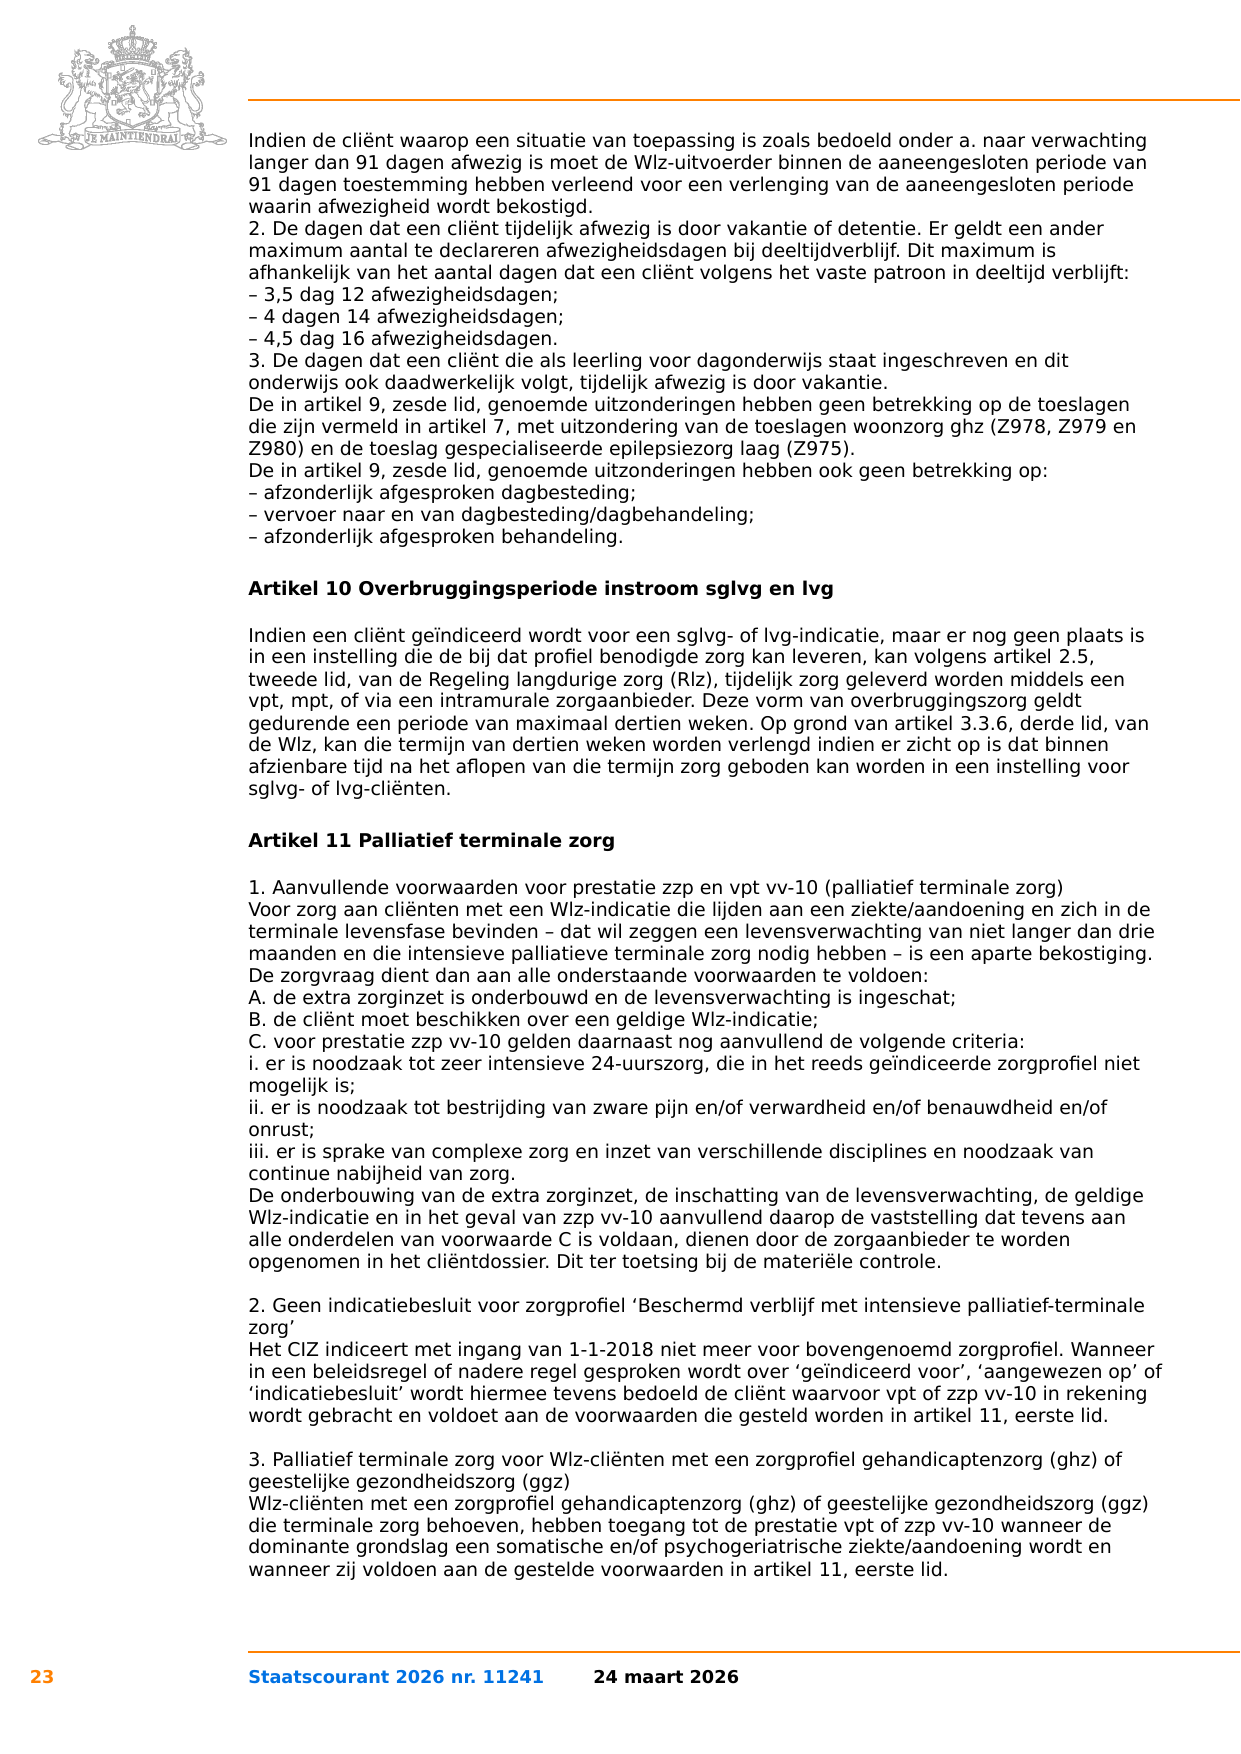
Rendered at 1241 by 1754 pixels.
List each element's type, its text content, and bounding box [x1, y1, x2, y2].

text Het CIZ indiceert met ingang van 1-1-2018 niet meer voor bovengenoemd zorgprofiel. Wanneer in een beleidsregel of nadere regel gesproken wordt over ‘geïndiceerd voor’, ‘aangewezen op’ of ‘indicatiebesluit’ wordt hiermee tevens bedoeld de cliënt waarvoor vpt of zzp vv-10 in rekening wordt gebracht en voldoet aan de voorwaarden die gesteld worden in artikel 11, eerste lid. [248, 1339, 1163, 1427]
text – afzonderlijk afgesproken behandeling. [248, 526, 1163, 547]
text 2. De dagen dat een cliënt tijdelijk afwezig is door vakantie of detentie. Er geldt een ander maximum aantal te declareren afwezigheidsdagen bij deeltijdverblijf. Dit maximum is afhankelijk van het aantal dagen dat een cliënt volgens het vaste patroon in deeltijd verblijft: [248, 218, 1163, 284]
text Indien een cliënt geïndiceerd wordt voor een sglvg- of lvg-indicatie, maar er nog geen plaats is in een instelling die de bij dat profiel benodigde zorg kan leveren, kan volgens artikel 2.5, tweede lid, van de Regeling langdurige zorg (Rlz), tijdelijk zorg geleverd worden middels een vpt, mpt, of via een intramurale zorgaanbieder. Deze vorm van overbruggingszorg geldt gedurende een periode van maximaal dertien weken. Op grond van artikel 3.3.6, derde lid, van de Wlz, kan die termijn van dertien weken worden verlengd indien er zicht op is dat binnen afzienbare tijd na het aflopen van die termijn zorg geboden kan worden in een instelling voor sglvg- of lvg-cliënten. [248, 624, 1163, 800]
text B. de cliënt moet beschikken over een geldige Wlz-indicatie; [248, 1009, 1163, 1031]
text – 4,5 dag 16 afwezigheidsdagen. [248, 328, 1163, 350]
text – 4 dagen 14 afwezigheidsdagen; [248, 306, 1163, 328]
text – afzonderlijk afgesproken dagbesteding; [248, 482, 1163, 503]
text Voor zorg aan cliënten met een Wlz-indicatie die lijden aan een ziekte/aandoening en zich in de terminale levensfase bevinden – dat wil zeggen een levensverwachting van niet langer dan drie maanden en die intensieve palliatieve terminale zorg nodig hebben – is een aparte bekostiging. De zorgvraag dient dan aan alle onderstaande voorwaarden te voldoen: [248, 899, 1163, 987]
text 3. Palliatief terminale zorg voor Wlz-cliënten met een zorgprofiel gehandicaptenzorg (ghz) of geestelijke gezondheidszorg (ggz) [248, 1448, 1163, 1492]
subtitle Artikel 10 Overbruggingsperiode instroom sglvg en lvg [248, 577, 1163, 599]
subtitle Artikel 11 Palliatief terminale zorg [248, 830, 1163, 852]
text iii. er is sprake van complexe zorg en inzet van verschillende disciplines en noodzaak van continue nabijheid van zorg. [248, 1141, 1163, 1185]
text 1. Aanvullende voorwaarden voor prestatie zzp en vpt vv-10 (palliatief terminale zorg) [248, 877, 1163, 899]
picture [38, 25, 227, 150]
text De onderbouwing van de extra zorginzet, de inschatting van de levensverwachting, de geldige Wlz-indicatie en in het geval van zzp vv-10 aanvullend daarop de vaststelling dat tevens aan alle onderdelen van voorwaarde C is voldaan, dienen door de zorgaanbieder te worden opgenomen in het cliëntdossier. Dit ter toetsing bij de materiële controle. [248, 1185, 1163, 1273]
text Indien de cliënt waarop een situatie van toepassing is zoals bedoeld onder a. naar verwachting langer dan 91 dagen afwezig is moet de Wlz-uitvoerder binnen de aaneengesloten periode van 91 dagen toestemming hebben verleend voor een verlenging van de aaneengesloten periode waarin afwezigheid wordt bekostigd. [248, 130, 1163, 218]
text ii. er is noodzaak tot bestrijding van zware pijn en/of verwardheid en/of benauwdheid en/of onrust; [248, 1097, 1163, 1141]
text – vervoer naar en van dagbesteding/dagbehandeling; [248, 503, 1163, 526]
text De in artikel 9, zesde lid, genoemde uitzonderingen hebben ook geen betrekking op: [248, 459, 1163, 482]
text – 3,5 dag 12 afwezigheidsdagen; [248, 284, 1163, 306]
text C. voor prestatie zzp vv-10 gelden daarnaast nog aanvullend de volgende criteria: [248, 1031, 1163, 1053]
text 2. Geen indicatiebesluit voor zorgprofiel ‘Beschermd verblijf met intensieve palliatief-terminale zorg’ [248, 1295, 1163, 1339]
text i. er is noodzaak tot zeer intensieve 24-uurszorg, die in het reeds geïndiceerde zorgprofiel niet mogelijk is; [248, 1053, 1163, 1097]
text 3. De dagen dat een cliënt die als leerling voor dagonderwijs staat ingeschreven en dit onderwijs ook daadwerkelijk volgt, tijdelijk afwezig is door vakantie. [248, 350, 1163, 394]
text Wlz-cliënten met een zorgprofiel gehandicaptenzorg (ghz) of geestelijke gezondheidszorg (ggz) die terminale zorg behoeven, hebben toegang tot de prestatie vpt of zzp vv-10 wanneer de dominante grondslag een somatische en/of psychogeriatrische ziekte/aandoening wordt en wanneer zij voldoen aan de gestelde voorwaarden in artikel 11, eerste lid. [248, 1492, 1163, 1580]
text A. de extra zorginzet is onderbouwd en de levensverwachting is ingeschat; [248, 987, 1163, 1009]
text De in artikel 9, zesde lid, genoemde uitzonderingen hebben geen betrekking op de toeslagen die zijn vermeld in artikel 7, met uitzondering van de toeslagen woonzorg ghz (Z978, Z979 en Z980) en de toeslag gespecialiseerde epilepsiezorg laag (Z975). [248, 394, 1163, 459]
